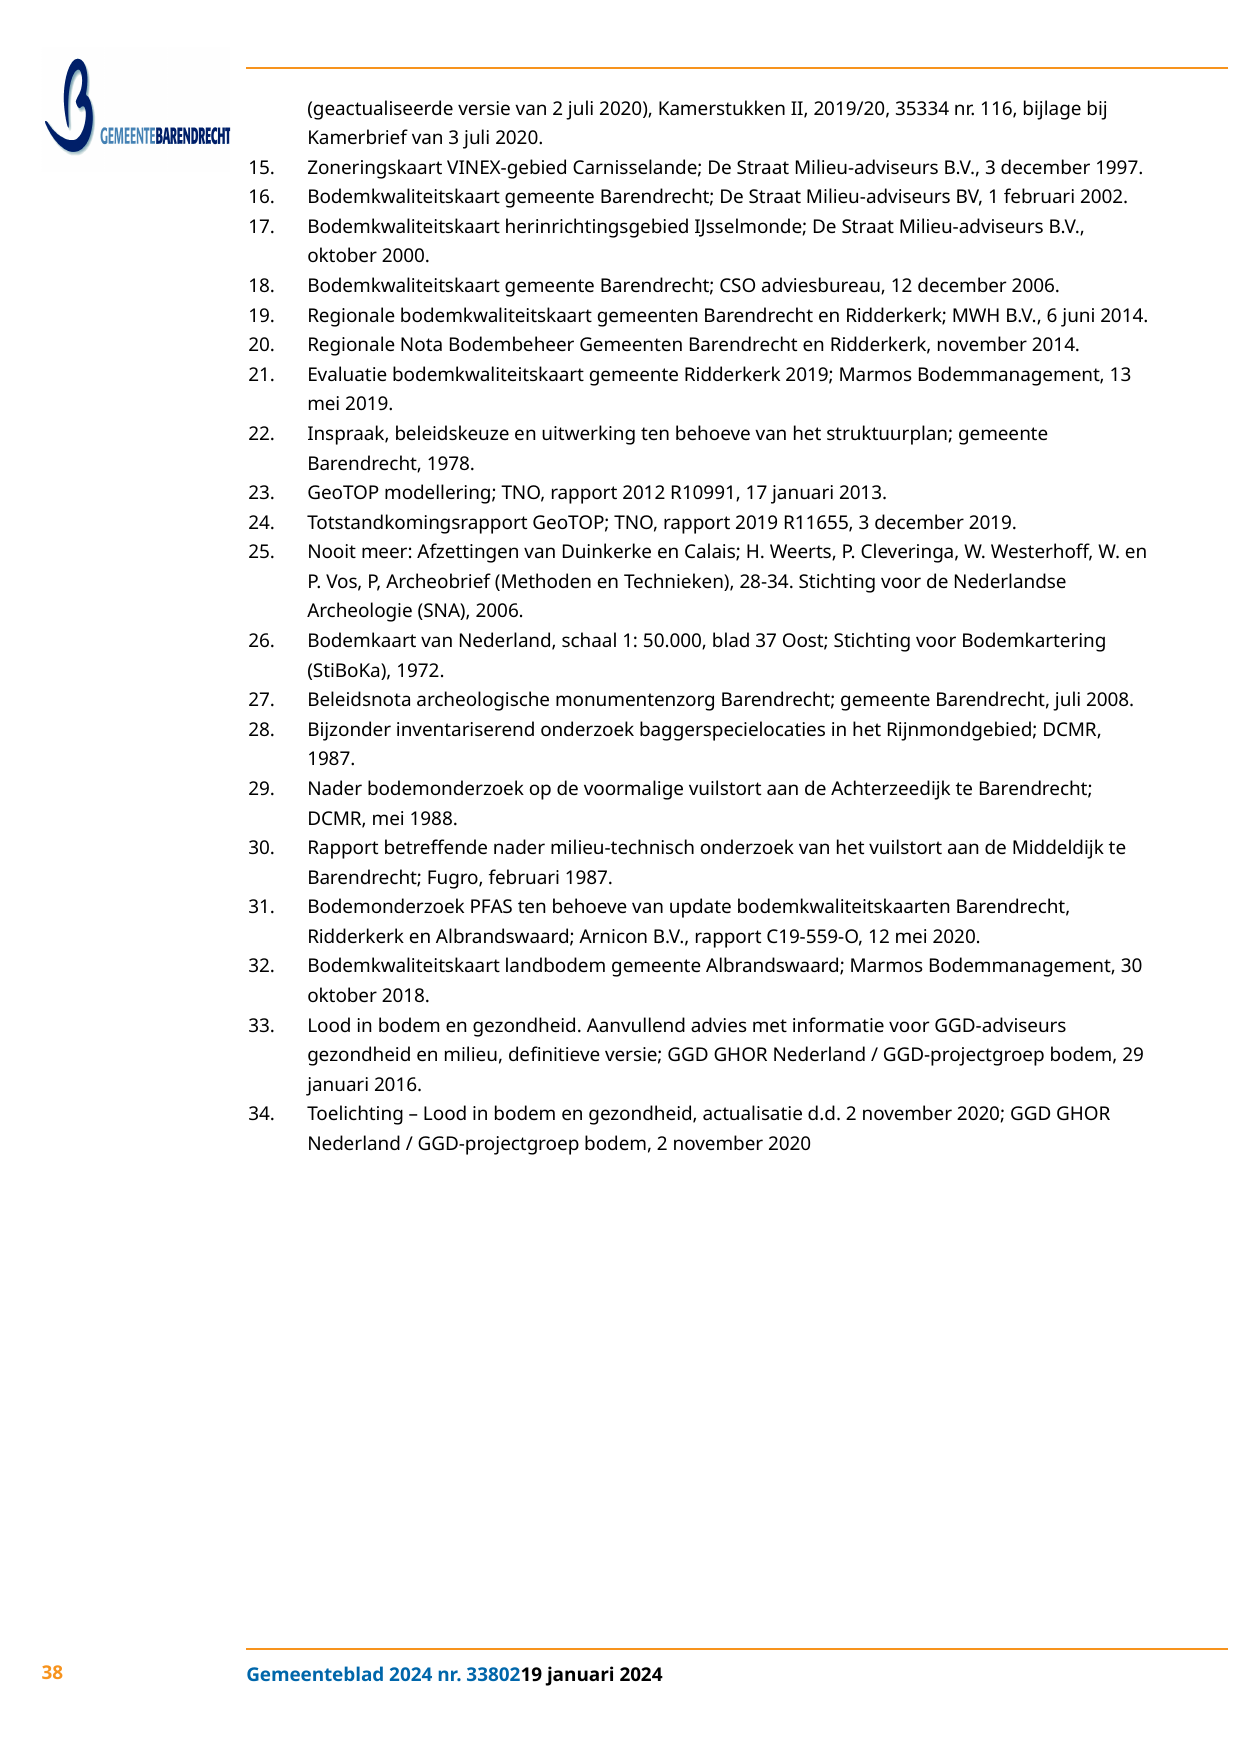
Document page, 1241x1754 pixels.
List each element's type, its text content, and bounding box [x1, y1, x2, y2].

list Evaluatie bodemkwaliteitskaart gemeente Ridderkerk 2019; Marmos Bodemmanagement, 13 mei 2019. [248, 361, 1152, 416]
list GeoTOP modellering; TNO, rapport 2012 R10991, 17 januari 2013. [248, 479, 1152, 505]
list Nader bodemonderzoek op de voormalige vuilstort aan de Achterzeedijk te Barendrecht; DCMR, mei 1988. [248, 775, 1152, 831]
list Bodemonderzoek PFAS ten behoeve van update bodemkwaliteitskaarten Barendrecht, Ridderkerk en Albrandswaard; Arnicon B.V., rapport C19-559-O, 12 mei 2020. [248, 893, 1152, 949]
list Bodemkwaliteitskaart landbodem gemeente Albrandswaard; Marmos Bodemmanagement, 30 oktober 2018. [248, 953, 1152, 1008]
picture [41, 47, 231, 172]
list Rapport betreffende nader milieu-technisch onderzoek van het vuilstort aan de Middeldijk te Barendrecht; Fugro, februari 1987. [248, 834, 1152, 890]
list Bodemkaart van Nederland, schaal 1: 50.000, blad 37 Oost; Stichting voor Bodemkartering (StiBoKa), 1972. [248, 627, 1152, 683]
list Beleidsnota archeologische monumentenzorg Barendrecht; gemeente Barendrecht, juli 2008. [248, 686, 1152, 712]
list Nooit meer: Afzettingen van Duinkerke en Calais; H. Weerts, P. Cleveringa, W. Westerhoff, W. en P. Vos, P, Archeobrief (Methoden en Technieken), 28-34. Stichting voor de Nederlandse Archeologie (SNA), 2006. [248, 538, 1152, 623]
list Lood in bodem en gezondheid. Aanvullend advies met informatie voor GGD-adviseurs gezondheid en milieu, definitieve versie; GGD GHOR Nederland / GGD-projectgroep bodem, 29 januari 2016. [248, 1012, 1152, 1097]
list Zoneringskaart VINEX-gebied Carnisselande; De Straat Milieu-adviseurs B.V., 3 december 1997. [248, 154, 1152, 180]
list Regionale Nota Bodembeheer Gemeenten Barendrecht en Ridderkerk, november 2014. [248, 331, 1152, 357]
list Inspraak, beleidskeuze en uitwerking ten behoeve van het struktuurplan; gemeente Barendrecht, 1978. [248, 420, 1152, 476]
list (geactualiseerde versie van 2 juli 2020), Kamerstukken II, 2019/20, 35334 nr. 116, bijlage bij Kamerbrief van 3 juli 2020. [248, 95, 1152, 150]
list Toelichting – Lood in bodem en gezondheid, actualisatie d.d. 2 november 2020; GGD GHOR Nederland / GGD-projectgroep bodem, 2 november 2020 [248, 1101, 1152, 1156]
list Regionale bodemkwaliteitskaart gemeenten Barendrecht en Ridderkerk; MWH B.V., 6 juni 2014. [248, 302, 1152, 328]
list Bijzonder inventariserend onderzoek baggerspecielocaties in het Rijnmondgebied; DCMR, 1987. [248, 716, 1152, 771]
list Totstandkomingsrapport GeoTOP; TNO, rapport 2019 R11655, 3 december 2019. [248, 509, 1152, 535]
list Bodemkwaliteitskaart gemeente Barendrecht; De Straat Milieu-adviseurs BV, 1 februari 2002. [248, 183, 1152, 209]
list Bodemkwaliteitskaart gemeente Barendrecht; CSO adviesbureau, 12 december 2006. [248, 272, 1152, 298]
list Bodemkwaliteitskaart herinrichtingsgebied IJsselmonde; De Straat Milieu-adviseurs B.V., oktober 2000. [248, 213, 1152, 268]
